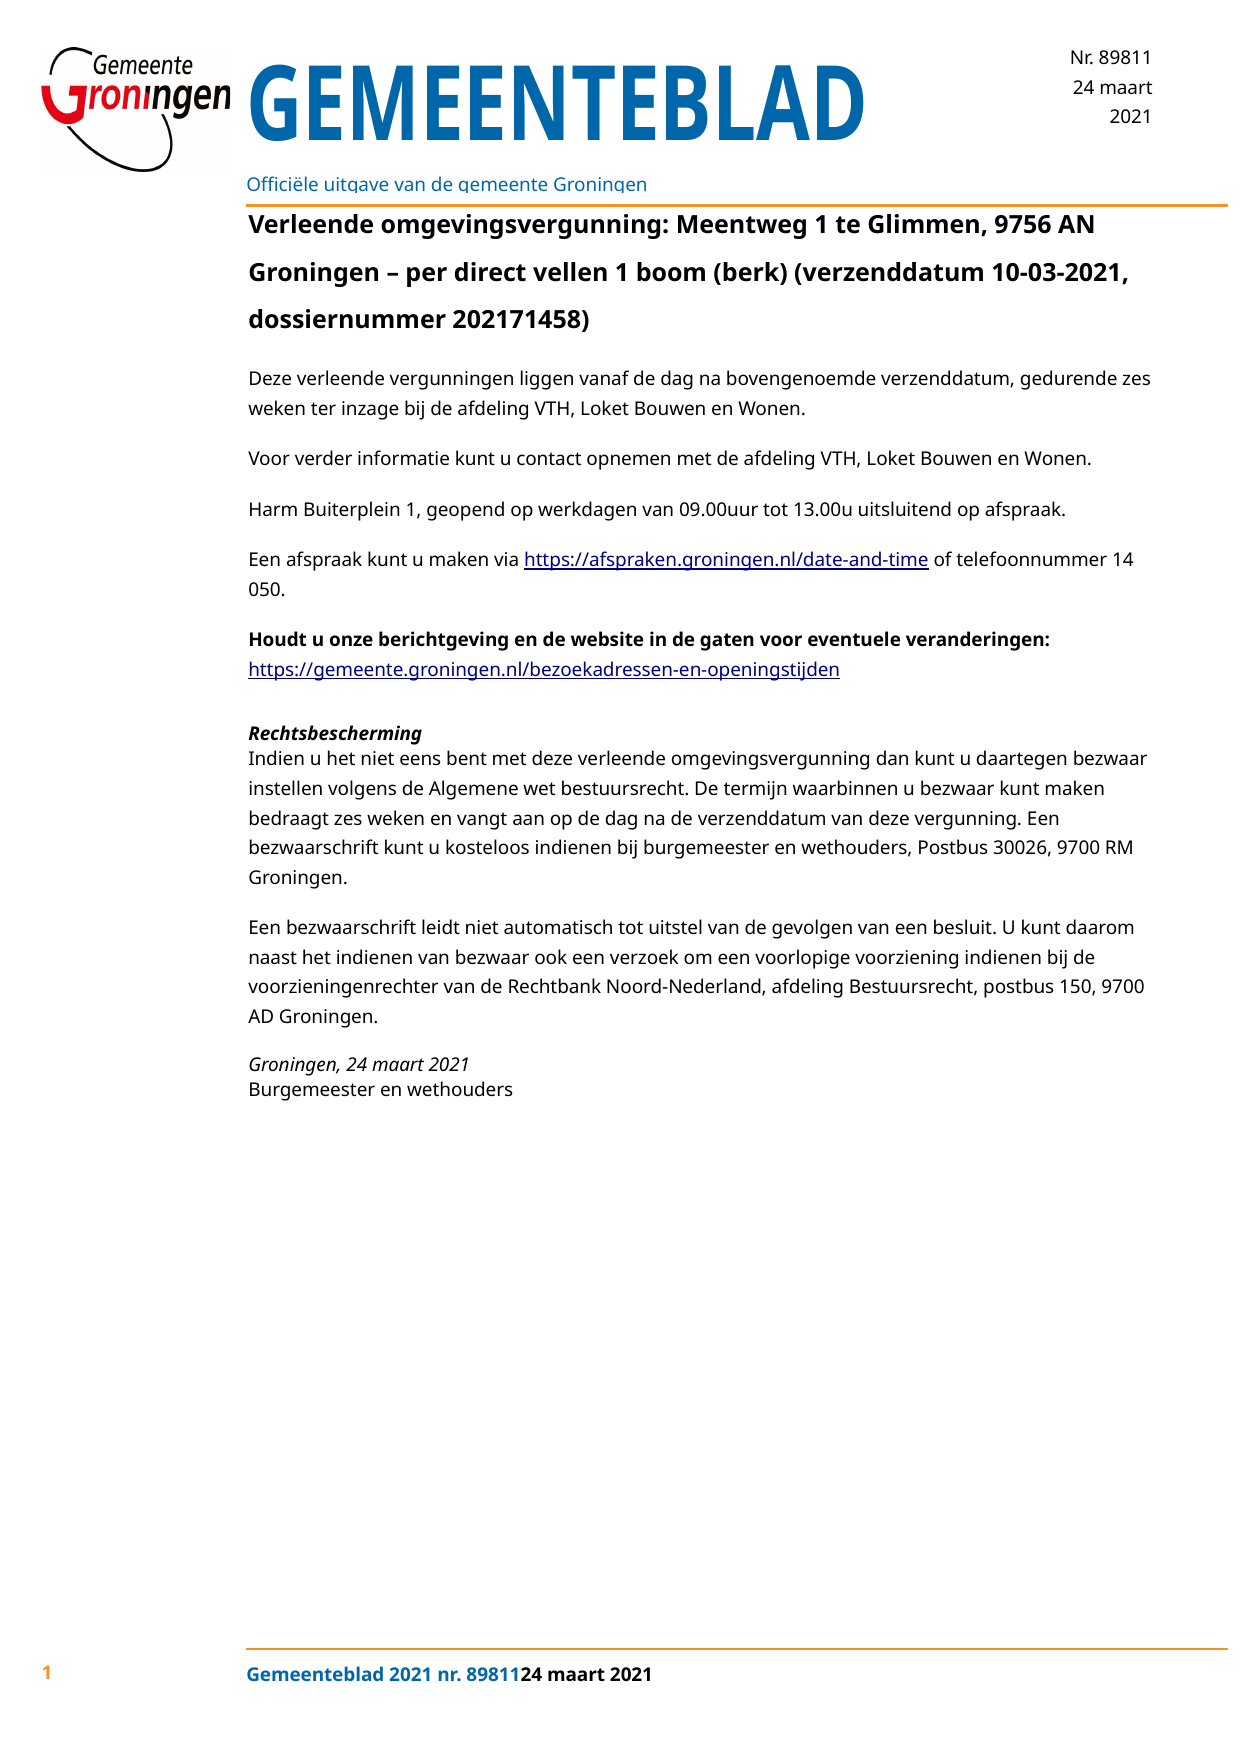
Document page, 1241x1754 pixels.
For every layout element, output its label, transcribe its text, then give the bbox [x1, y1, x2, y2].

text Een afspraak kunt u maken via https://afspraken.groningen.nl/date-and-time of telefoonnummer 14 050. [248, 546, 1152, 602]
text Harm Buiterplein 1, geopend op werkdagen van 09.00uur tot 13.00u uitsluitend op afspraak. [248, 496, 1152, 522]
text Voor verder informatie kunt u contact opnemen met de afdeling VTH, Loket Bouwen en Wonen. [248, 446, 1152, 471]
text Een bezwaarschrift leidt niet automatisch tot uitstel van de gevolgen van een besluit. U kunt daarom naast het indienen van bezwaar ook een verzoek om een voorlopige voorziening indienen bij de voorzieningenrechter van de Rechtbank Noord-Nederland, afdeling Bestuursrecht, postbus 150, 9700 AD Groningen. [248, 914, 1152, 1029]
text Rechtsbescherming [248, 720, 1152, 746]
text Indien u het niet eens bent met deze verleende omgevingsvergunning dan kunt u daartegen bezwaar instellen volgens de Algemene wet bestuursrecht. De termijn waarbinnen u bezwaar kunt maken bedraagt zes weken en vangt aan op de dag na de verzenddatum van deze vergunning. Een bezwaarschrift kunt u kosteloos indienen bij burgemeester en wethouders, Postbus 30026, 9700 RM Groningen. [248, 746, 1152, 890]
text Groningen, 24 maart 2021 [248, 1051, 1152, 1077]
text Deze verleende vergunningen liggen vanaf de dag na bovengenoemde verzenddatum, gedurende zes weken ter inzage bij de afdeling VTH, Loket Bouwen en Wonen. [248, 366, 1152, 421]
text Verleende omgevingsvergunning: Meentweg 1 te Glimmen, 9756 AN Groningen – per direct vellen 1 boom (berk) (verzenddatum 10-03-2021, dossiernummer 202171458) [248, 207, 1152, 336]
picture [41, 47, 231, 172]
text Houdt u onze berichtgeving en de website in de gaten voor eventuele veranderingen: https://gemeente.groningen.nl/bezoekadressen-en-openingstijden [248, 626, 1152, 682]
text Burgemeester en wethouders [248, 1077, 1152, 1102]
